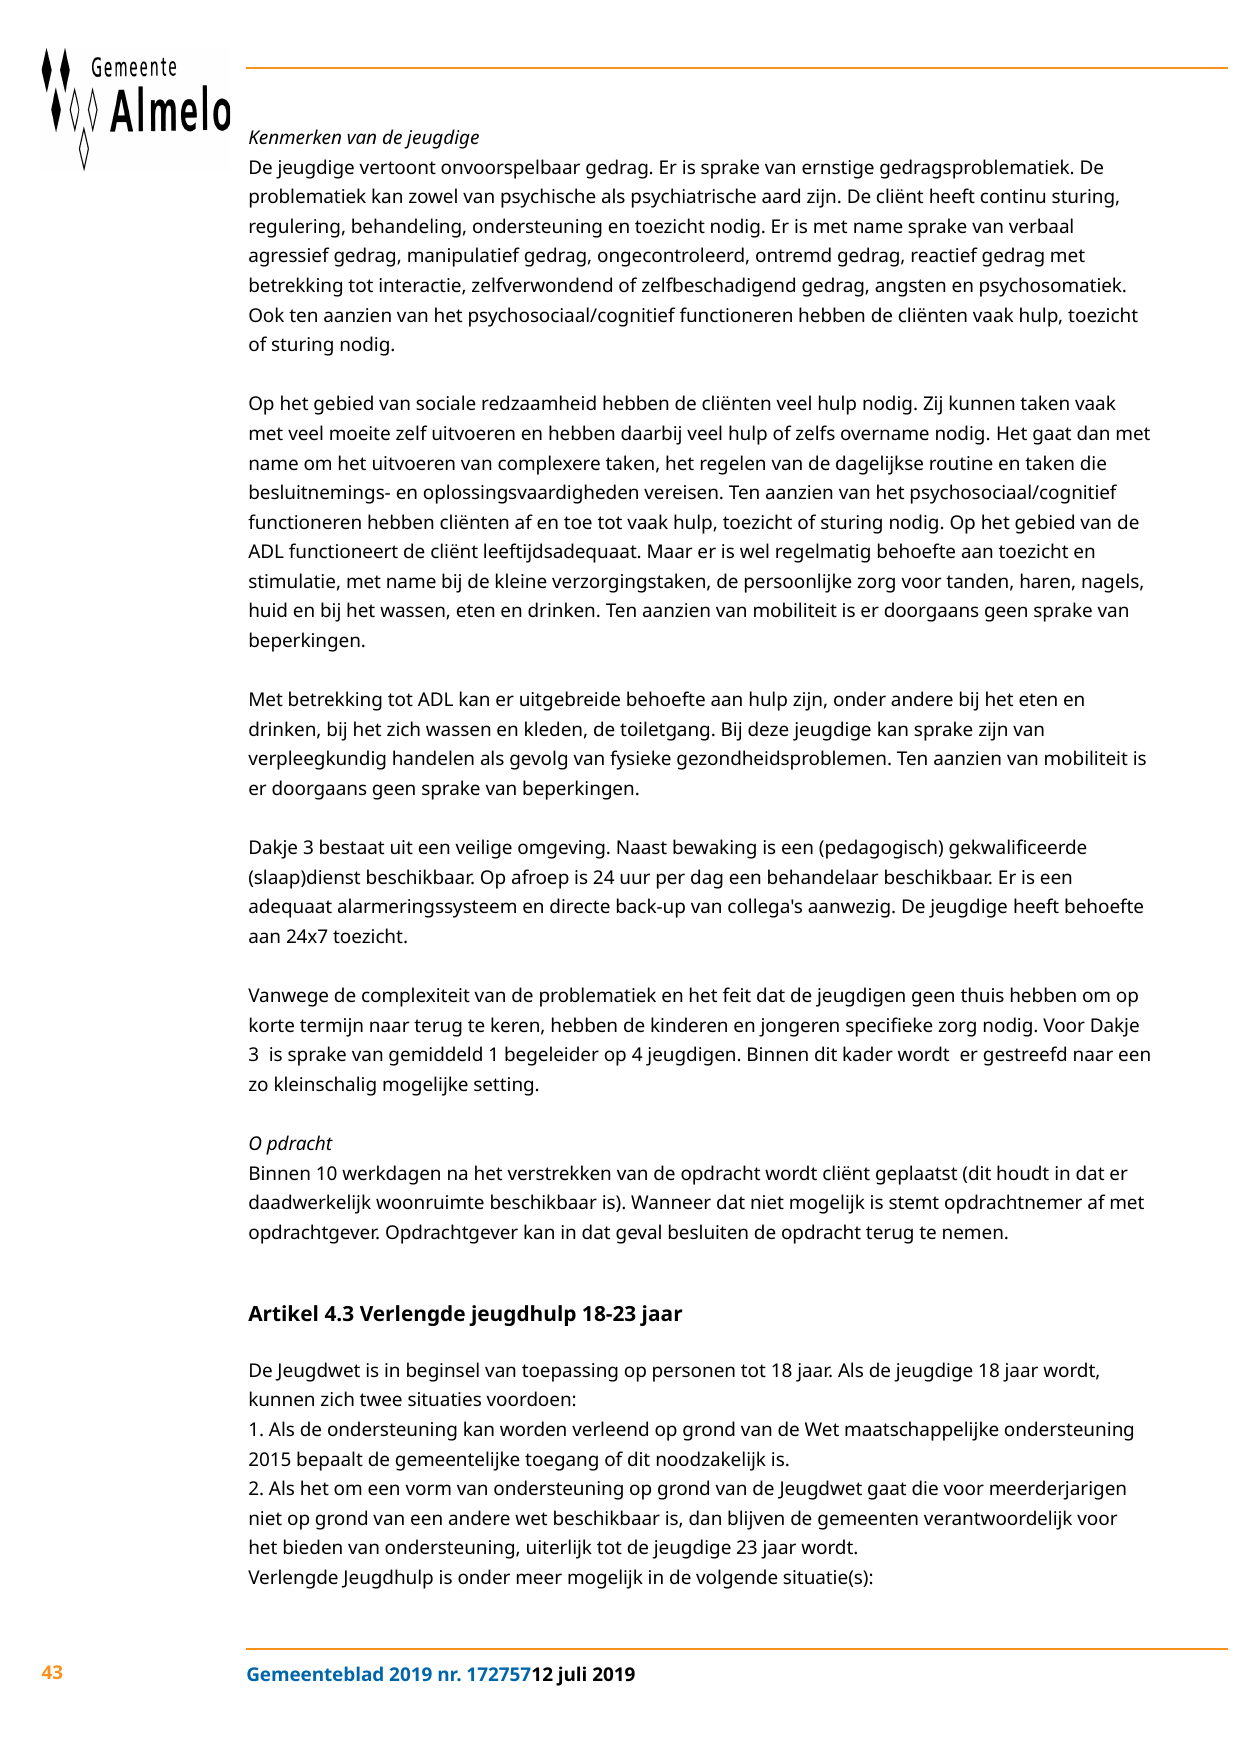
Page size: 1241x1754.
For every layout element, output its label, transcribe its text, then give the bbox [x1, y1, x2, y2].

text Artikel 4.3 Verlengde jeugdhulp 18-23 jaar [248, 1299, 1152, 1327]
text Kenmerken van de jeugdige [248, 124, 1152, 150]
text De Jeugdwet is in beginsel van toepassing op personen tot 18 jaar. Als de jeugdige 18 jaar wordt, kunnen zich twee situaties voordoen: [248, 1357, 1152, 1412]
text 1. Als de ondersteuning kan worden verleend op grond van de Wet maatschappelijke ondersteuning 2015 bepaalt de gemeentelijke toegang of dit noodzakelijk is. [248, 1416, 1152, 1471]
text Op het gebied van sociale redzaamheid hebben de cliënten veel hulp nodig. Zij kunnen taken vaak met veel moeite zelf uitvoeren en hebben daarbij veel hulp of zelfs overname nodig. Het gaat dan met name om het uitvoeren van complexere taken, het regelen van de dagelijkse routine en taken die besluitnemings- en oplossingsvaardigheden vereisen. Ten aanzien van het psychosociaal/cognitief functioneren hebben cliënten af en toe tot vaak hulp, toezicht of sturing nodig. Op het gebied van de ADL functioneert de cliënt leeftijdsadequaat. Maar er is wel regelmatig behoefte aan toezicht en stimulatie, met name bij de kleine verzorgingstaken, de persoonlijke zorg voor tanden, haren, nagels, huid en bij het wassen, eten en drinken. Ten aanzien van mobiliteit is er doorgaans geen sprake van beperkingen. [248, 391, 1152, 653]
text Dakje 3 bestaat uit een veilige omgeving. Naast bewaking is een (pedagogisch) gekwalificeerde (slaap)dienst beschikbaar. Op afroep is 24 uur per dag een behandelaar beschikbaar. Er is een adequaat alarmeringssysteem en directe back-up van collega's aanwezig. De jeugdige heeft behoefte aan 24x7 toezicht. [248, 834, 1152, 949]
text Met betrekking tot ADL kan er uitgebreide behoefte aan hulp zijn, onder andere bij het eten en drinken, bij het zich wassen en kleden, de toiletgang. Bij deze jeugdige kan sprake zijn van verpleegkundig handelen als gevolg van fysieke gezondheidsproblemen. Ten aanzien van mobiliteit is er doorgaans geen sprake van beperkingen. [248, 686, 1152, 801]
text Binnen 10 werkdagen na het verstrekken van de opdracht wordt cliënt geplaatst (dit houdt in dat er daadwerkelijk woonruimte beschikbaar is). Wanneer dat niet mogelijk is stemt opdrachtnemer af met opdrachtgever. Opdrachtgever kan in dat geval besluiten de opdracht terug te nemen. [248, 1160, 1152, 1245]
picture [41, 47, 231, 172]
text 2. Als het om een vorm van ondersteuning op grond van de Jeugdwet gaat die voor meerderjarigen niet op grond van een andere wet beschikbaar is, dan blijven de gemeenten verantwoordelijk voor het bieden van ondersteuning, uiterlijk tot de jeugdige 23 jaar wordt. [248, 1475, 1152, 1560]
text Vanwege de complexiteit van de problematiek en het feit dat de jeugdigen geen thuis hebben om op korte termijn naar terug te keren, hebben de kinderen en jongeren specifieke zorg nodig. Voor Dakje 3 is sprake van gemiddeld 1 begeleider op 4 jeugdigen. Binnen dit kader wordt er gestreefd naar een zo kleinschalig mogelijke setting. [248, 982, 1152, 1097]
text O pdracht [248, 1130, 1152, 1156]
text De jeugdige vertoont onvoorspelbaar gedrag. Er is sprake van ernstige gedragsproblematiek. De problematiek kan zowel van psychische als psychiatrische aard zijn. De cliënt heeft continu sturing, regulering, behandeling, ondersteuning en toezicht nodig. Er is met name sprake van verbaal agressief gedrag, manipulatief gedrag, ongecontroleerd, ontremd gedrag, reactief gedrag met betrekking tot interactie, zelfverwondend of zelfbeschadigend gedrag, angsten en psychosomatiek. Ook ten aanzien van het psychosociaal/cognitief functioneren hebben de cliënten vaak hulp, toezicht of sturing nodig. [248, 154, 1152, 357]
text Verlengde Jeugdhulp is onder meer mogelijk in de volgende situatie(s): [248, 1564, 1152, 1590]
